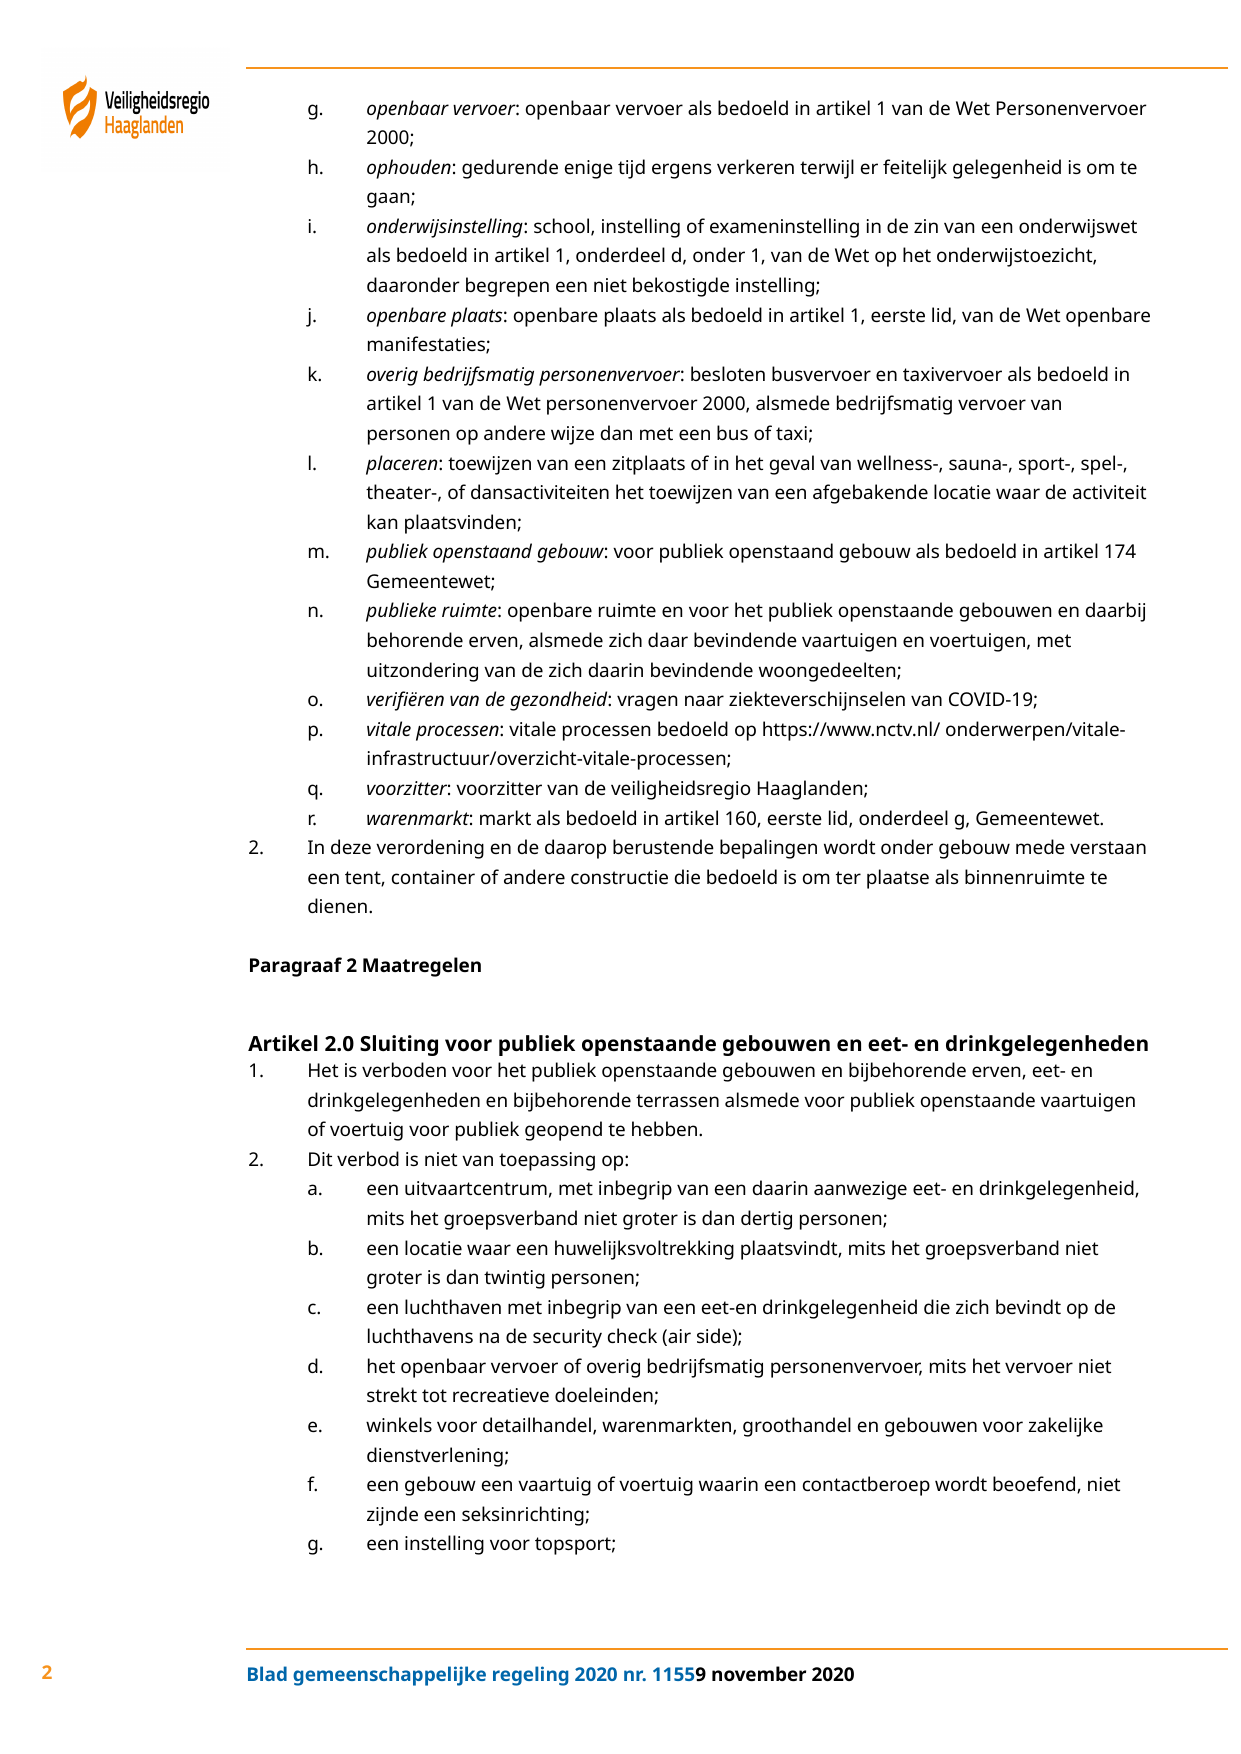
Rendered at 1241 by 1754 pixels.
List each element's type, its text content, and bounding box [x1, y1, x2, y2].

list voorzitter: voorzitter van de veiligheidsregio Haaglanden; [307, 775, 1152, 801]
list verifiëren van de gezondheid: vragen naar ziekteverschijnselen van COVID-19; [307, 686, 1152, 712]
list placeren: toewijzen van een zitplaats of in het geval van wellness-, sauna-, sport-, spel-, theater-, of dansactiviteiten het toewijzen van een afgebakende locatie waar de activiteit kan plaatsvinden; [307, 450, 1152, 535]
list winkels voor detailhandel, warenmarkten, groothandel en gebouwen voor zakelijke dienstverlening; [307, 1412, 1152, 1468]
list Het is verboden voor het publiek openstaande gebouwen en bijbehorende erven, eet- en drinkgelegenheden en bijbehorende terrassen alsmede voor publiek openstaande vaartuigen of voertuig voor publiek geopend te hebben. [248, 1057, 1152, 1142]
list warenmarkt: markt als bedoeld in artikel 160, eerste lid, onderdeel g, Gemeentewet. [307, 805, 1152, 831]
list een gebouw een vaartuig of voertuig waarin een contactberoep wordt beoefend, niet zijnde een seksinrichting; [307, 1471, 1152, 1527]
list overig bedrijfsmatig personenvervoer: besloten busvervoer en taxivervoer als bedoeld in artikel 1 van de Wet personenvervoer 2000, alsmede bedrijfsmatig vervoer van personen op andere wijze dan met een bus of taxi; [307, 361, 1152, 446]
list openbaar vervoer: openbaar vervoer als bedoeld in artikel 1 van de Wet Personenvervoer 2000; [307, 95, 1152, 150]
text Artikel 2.0 Sluiting voor publiek openstaande gebouwen en eet- en drinkgelegenheden [248, 1029, 1152, 1057]
list openbare plaats: openbare plaats als bedoeld in artikel 1, eerste lid, van de Wet openbare manifestaties; [307, 302, 1152, 357]
picture [41, 47, 231, 172]
list een uitvaartcentrum, met inbegrip van een daarin aanwezige eet- en drinkgelegenheid, mits het groepsverband niet groter is dan dertig personen; [307, 1176, 1152, 1231]
list onderwijsinstelling: school, instelling of exameninstelling in de zin van een onderwijswet als bedoeld in artikel 1, onderdeel d, onder 1, van de Wet op het onderwijstoezicht, daaronder begrepen een niet bekostigde instelling; [307, 213, 1152, 298]
list het openbaar vervoer of overig bedrijfsmatig personenvervoer, mits het vervoer niet strekt tot recreatieve doeleinden; [307, 1353, 1152, 1408]
list een locatie waar een huwelijksvoltrekking plaatsvindt, mits het groepsverband niet groter is dan twintig personen; [307, 1235, 1152, 1290]
list vitale processen: vitale processen bedoeld op https://www.nctv.nl/ onderwerpen/vitale-infrastructuur/overzicht-vitale-processen; [307, 716, 1152, 771]
list een luchthaven met inbegrip van een eet-en drinkgelegenheid die zich bevindt op de luchthavens na de security check (air side); [307, 1294, 1152, 1349]
list publieke ruimte: openbare ruimte en voor het publiek openstaande gebouwen en daarbij behorende erven, alsmede zich daar bevindende vaartuigen en voertuigen, met uitzondering van de zich daarin bevindende woongedeelten; [307, 598, 1152, 683]
list Dit verbod is niet van toepassing op: [248, 1146, 1152, 1172]
list ophouden: gedurende enige tijd ergens verkeren terwijl er feitelijk gelegenheid is om te gaan; [307, 154, 1152, 209]
list In deze verordening en de daarop berustende bepalingen wordt onder gebouw mede verstaan een tent, container of andere constructie die bedoeld is om ter plaatse als binnenruimte te dienen. [248, 834, 1152, 919]
list publiek openstaand gebouw: voor publiek openstaand gebouw als bedoeld in artikel 174 Gemeentewet; [307, 538, 1152, 594]
list een instelling voor topsport; [307, 1531, 1152, 1556]
text Paragraaf 2 Maatregelen [248, 953, 1152, 978]
